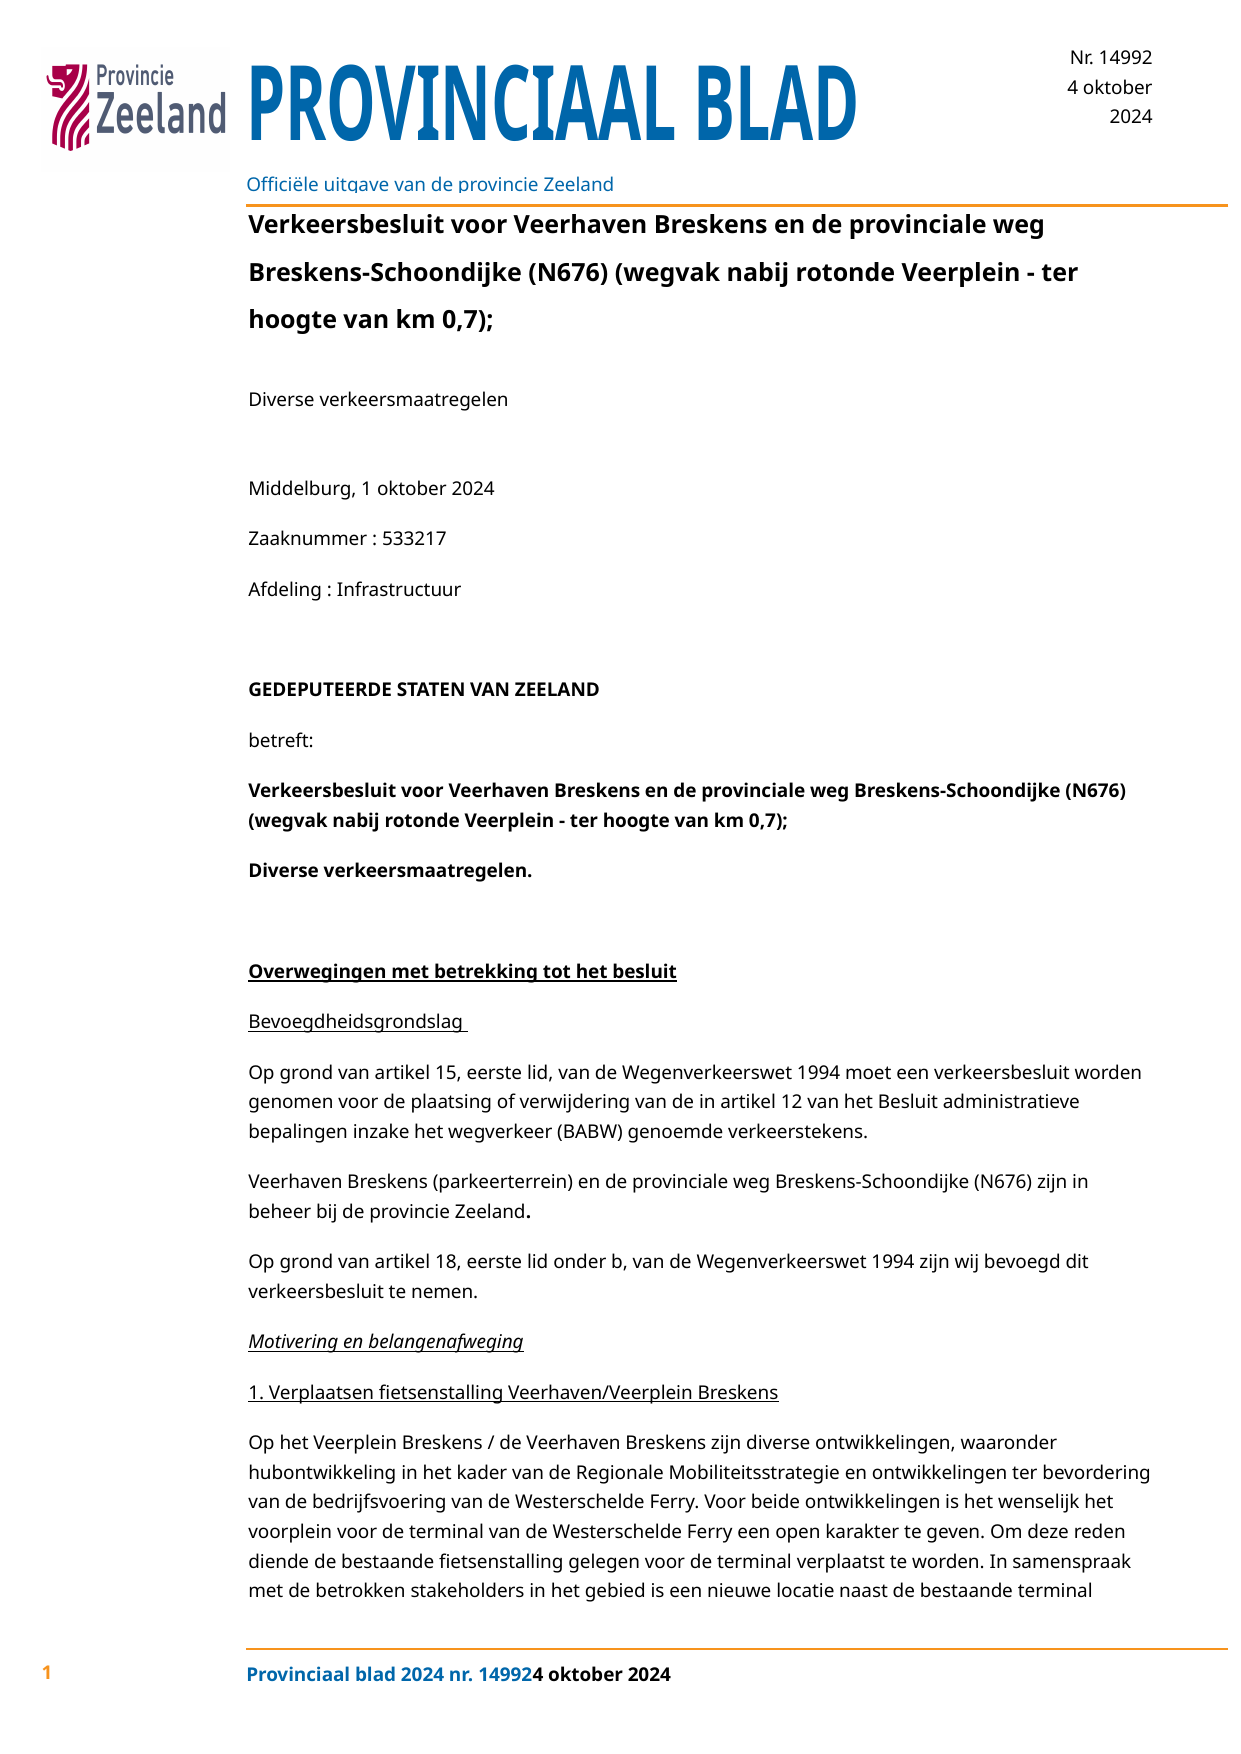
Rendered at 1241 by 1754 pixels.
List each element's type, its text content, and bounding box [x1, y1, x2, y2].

picture [41, 47, 231, 172]
text betreft: [248, 727, 1152, 753]
text GEDEPUTEERDE STATEN VAN ZEELAND [248, 677, 1152, 702]
text Afdeling : Infrastructuur [248, 576, 1152, 602]
text Overwegingen met betrekking tot het besluit [248, 958, 1152, 984]
text 1. Verplaatsen fietsenstalling Veerhaven/Veerplein Breskens [248, 1379, 1152, 1405]
text Diverse verkeersmaatregelen. [248, 857, 1152, 883]
text Veerhaven Breskens (parkeerterrein) en de provinciale weg Breskens-Schoondijke (N676) zijn in beheer bij de provincie Zeeland. [248, 1169, 1152, 1224]
text Op grond van artikel 15, eerste lid, van de Wegenverkeerswet 1994 moet een verkeersbesluit worden genomen voor de plaatsing of verwijdering van de in artikel 12 van het Besluit administratieve bepalingen inzake het wegverkeer (BABW) genoemde verkeerstekens. [248, 1059, 1152, 1144]
text Verkeersbesluit voor Veerhaven Breskens en de provinciale weg Breskens-Schoondijke (N676) (wegvak nabij rotonde Veerplein - ter hoogte van km 0,7); [248, 777, 1152, 833]
text Zaaknummer : 533217 [248, 525, 1152, 551]
text Bevoegdheidsgrondslag [248, 1009, 1152, 1034]
text Diverse verkeersmaatregelen [248, 386, 1152, 412]
text Verkeersbesluit voor Veerhaven Breskens en de provinciale weg Breskens-Schoondijke (N676) (wegvak nabij rotonde Veerplein - ter hoogte van km 0,7); [248, 207, 1152, 336]
text Motivering en belangenafweging [248, 1329, 1152, 1354]
text Op grond van artikel 18, eerste lid onder b, van de Wegenverkeerswet 1994 zijn wij bevoegd dit verkeersbesluit te nemen. [248, 1249, 1152, 1304]
text Middelburg, 1 oktober 2024 [248, 475, 1152, 501]
text Op het Veerplein Breskens / de Veerhaven Breskens zijn diverse ontwikkelingen, waaronder hubontwikkeling in het kader van de Regionale Mobiliteitsstrategie en ontwikkelingen ter bevordering van de bedrijfsvoering van de Westerschelde Ferry. Voor beide ontwikkelingen is het wenselijk het voorplein voor de terminal van de Westerschelde Ferry een open karakter te geven. Om deze reden diende de bestaande fietsenstalling gelegen voor de terminal verplaatst te worden. In samenspraak met de betrokken stakeholders in het gebied is een nieuwe locatie naast de bestaande terminal [248, 1429, 1152, 1603]
